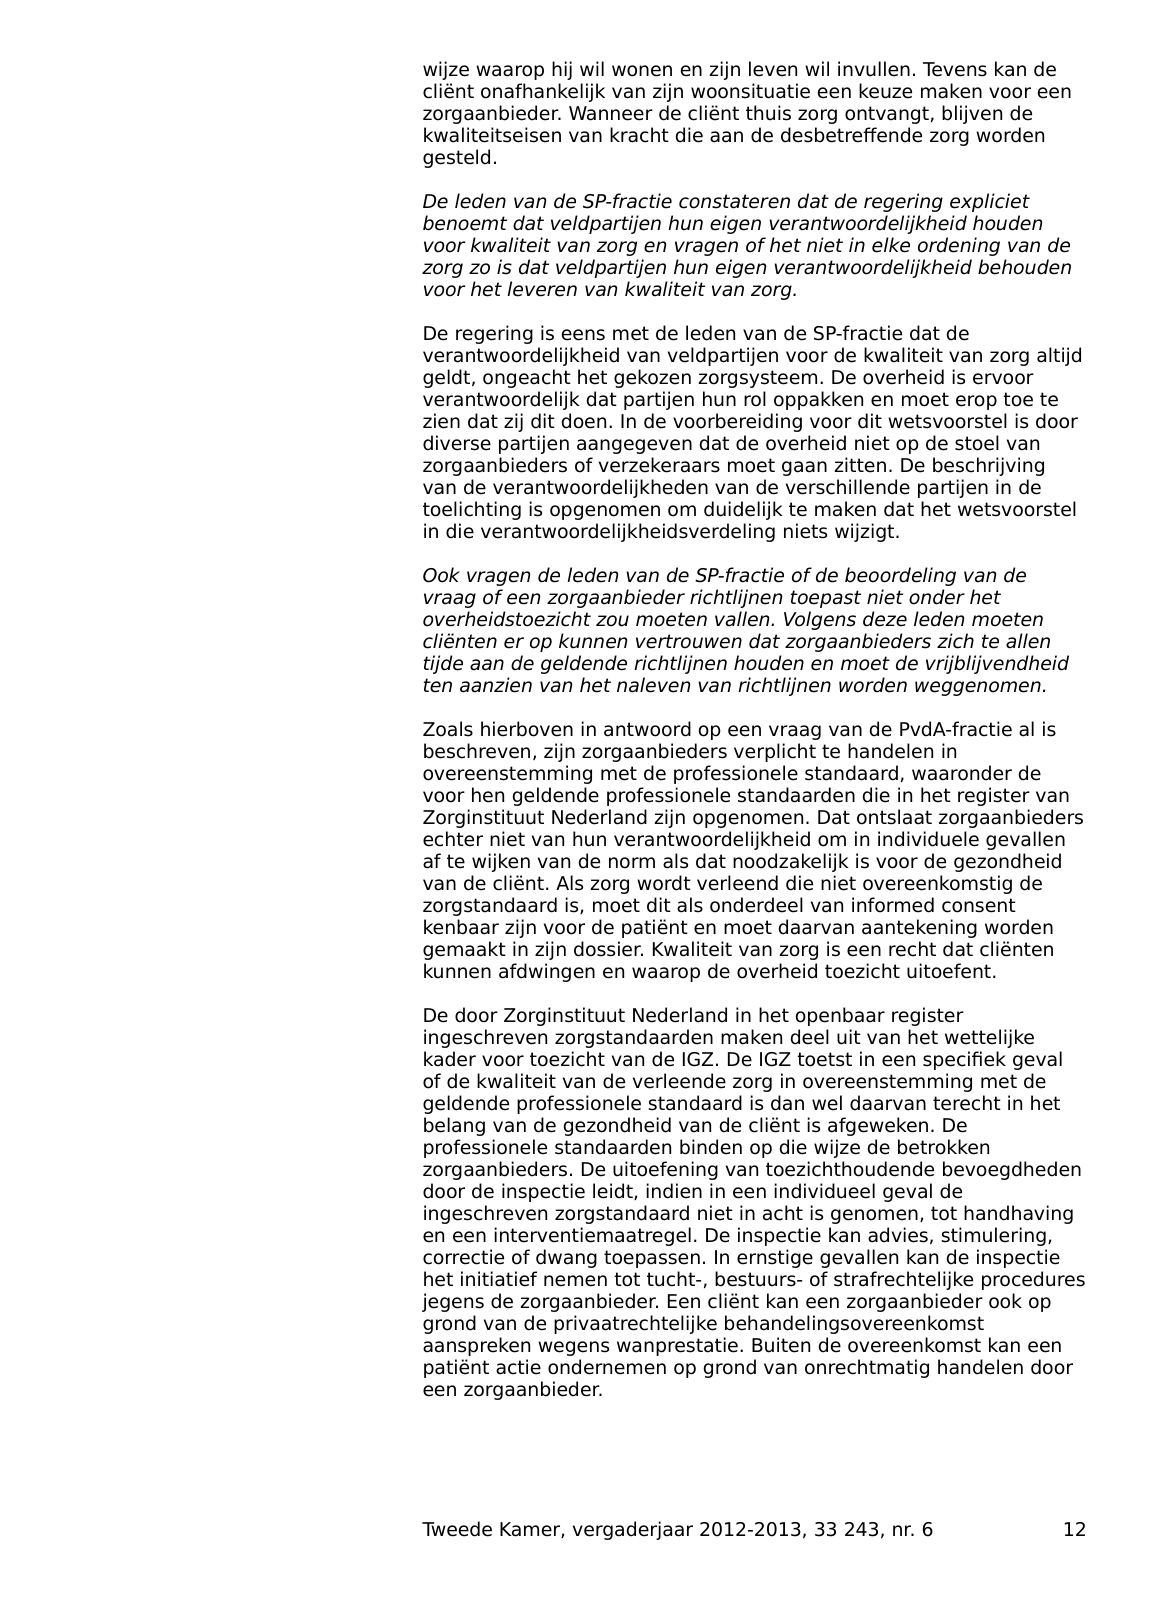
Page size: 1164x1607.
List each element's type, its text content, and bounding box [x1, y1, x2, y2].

text Ook vragen de leden van de SP-fractie of de beoordeling van de vraag of een zorgaanbieder richtlijnen toepast niet onder het overheidstoezicht zou moeten vallen. Volgens deze leden moeten cliënten er op kunnen vertrouwen dat zorgaanbieders zich te allen tijde aan de geldende richtlijnen houden en moet de vrijblijvendheid ten aanzien van het naleven van richtlijnen worden weggenomen. [422, 565, 1087, 697]
text De regering is eens met de leden van de SP-fractie dat de verantwoordelijkheid van veldpartijen voor de kwaliteit van zorg altijd geldt, ongeacht het gekozen zorgsysteem. De overheid is ervoor verantwoordelijk dat partijen hun rol oppakken en moet erop toe te zien dat zij dit doen. In de voorbereiding voor dit wetsvoorstel is door diverse partijen aangegeven dat de overheid niet op de stoel van zorgaanbieders of verzekeraars moet gaan zitten. De beschrijving van de verantwoordelijkheden van de verschillende partijen in de toelichting is opgenomen om duidelijk te maken dat het wetsvoorstel in die verantwoordelijkheidsverdeling niets wijzigt. [422, 323, 1087, 543]
text De leden van de SP-fractie constateren dat de regering expliciet benoemt dat veldpartijen hun eigen verantwoordelijkheid houden voor kwaliteit van zorg en vragen of het niet in elke ordening van de zorg zo is dat veldpartijen hun eigen verantwoordelijkheid behouden voor het leveren van kwaliteit van zorg. [422, 191, 1087, 301]
text Zoals hierboven in antwoord op een vraag van de PvdA-fractie al is beschreven, zijn zorgaanbieders verplicht te handelen in overeenstemming met de professionele standaard, waaronder de voor hen geldende professionele standaarden die in het register van Zorginstituut Nederland zijn opgenomen. Dat ontslaat zorgaanbieders echter niet van hun verantwoordelijkheid om in individuele gevallen af te wijken van de norm als dat noodzakelijk is voor de gezondheid van de cliënt. Als zorg wordt verleend die niet overeenkomstig de zorgstandaard is, moet dit als onderdeel van informed consent kenbaar zijn voor de patiënt en moet daarvan aantekening worden gemaakt in zijn dossier. Kwaliteit van zorg is een recht dat cliënten kunnen afdwingen en waarop de overheid toezicht uitoefent. [422, 719, 1087, 983]
text wijze waarop hij wil wonen en zijn leven wil invullen. Tevens kan de cliënt onafhankelijk van zijn woonsituatie een keuze maken voor een zorgaanbieder. Wanneer de cliënt thuis zorg ontvangt, blijven de kwaliteitseisen van kracht die aan de desbetreffende zorg worden gesteld. [422, 59, 1087, 169]
text De door Zorginstituut Nederland in het openbaar register ingeschreven zorgstandaarden maken deel uit van het wettelijke kader voor toezicht van de IGZ. De IGZ toetst in een specifiek geval of de kwaliteit van de verleende zorg in overeenstemming met de geldende professionele standaard is dan wel daarvan terecht in het belang van de gezondheid van de cliënt is afgeweken. De professionele standaarden binden op die wijze de betrokken zorgaanbieders. De uitoefening van toezichthoudende bevoegdheden door de inspectie leidt, indien in een individueel geval de ingeschreven zorgstandaard niet in acht is genomen, tot handhaving en een interventiemaatregel. De inspectie kan advies, stimulering, correctie of dwang toepassen. In ernstige gevallen kan de inspectie het initiatief nemen tot tucht-, bestuurs- of strafrechtelijke procedures jegens de zorgaanbieder. Een cliënt kan een zorgaanbieder ook op grond van de privaatrechtelijke behandelingsovereenkomst aanspreken wegens wanprestatie. Buiten de overeenkomst kan een patiënt actie ondernemen op grond van onrechtmatig handelen door een zorgaanbieder. [422, 1005, 1087, 1401]
